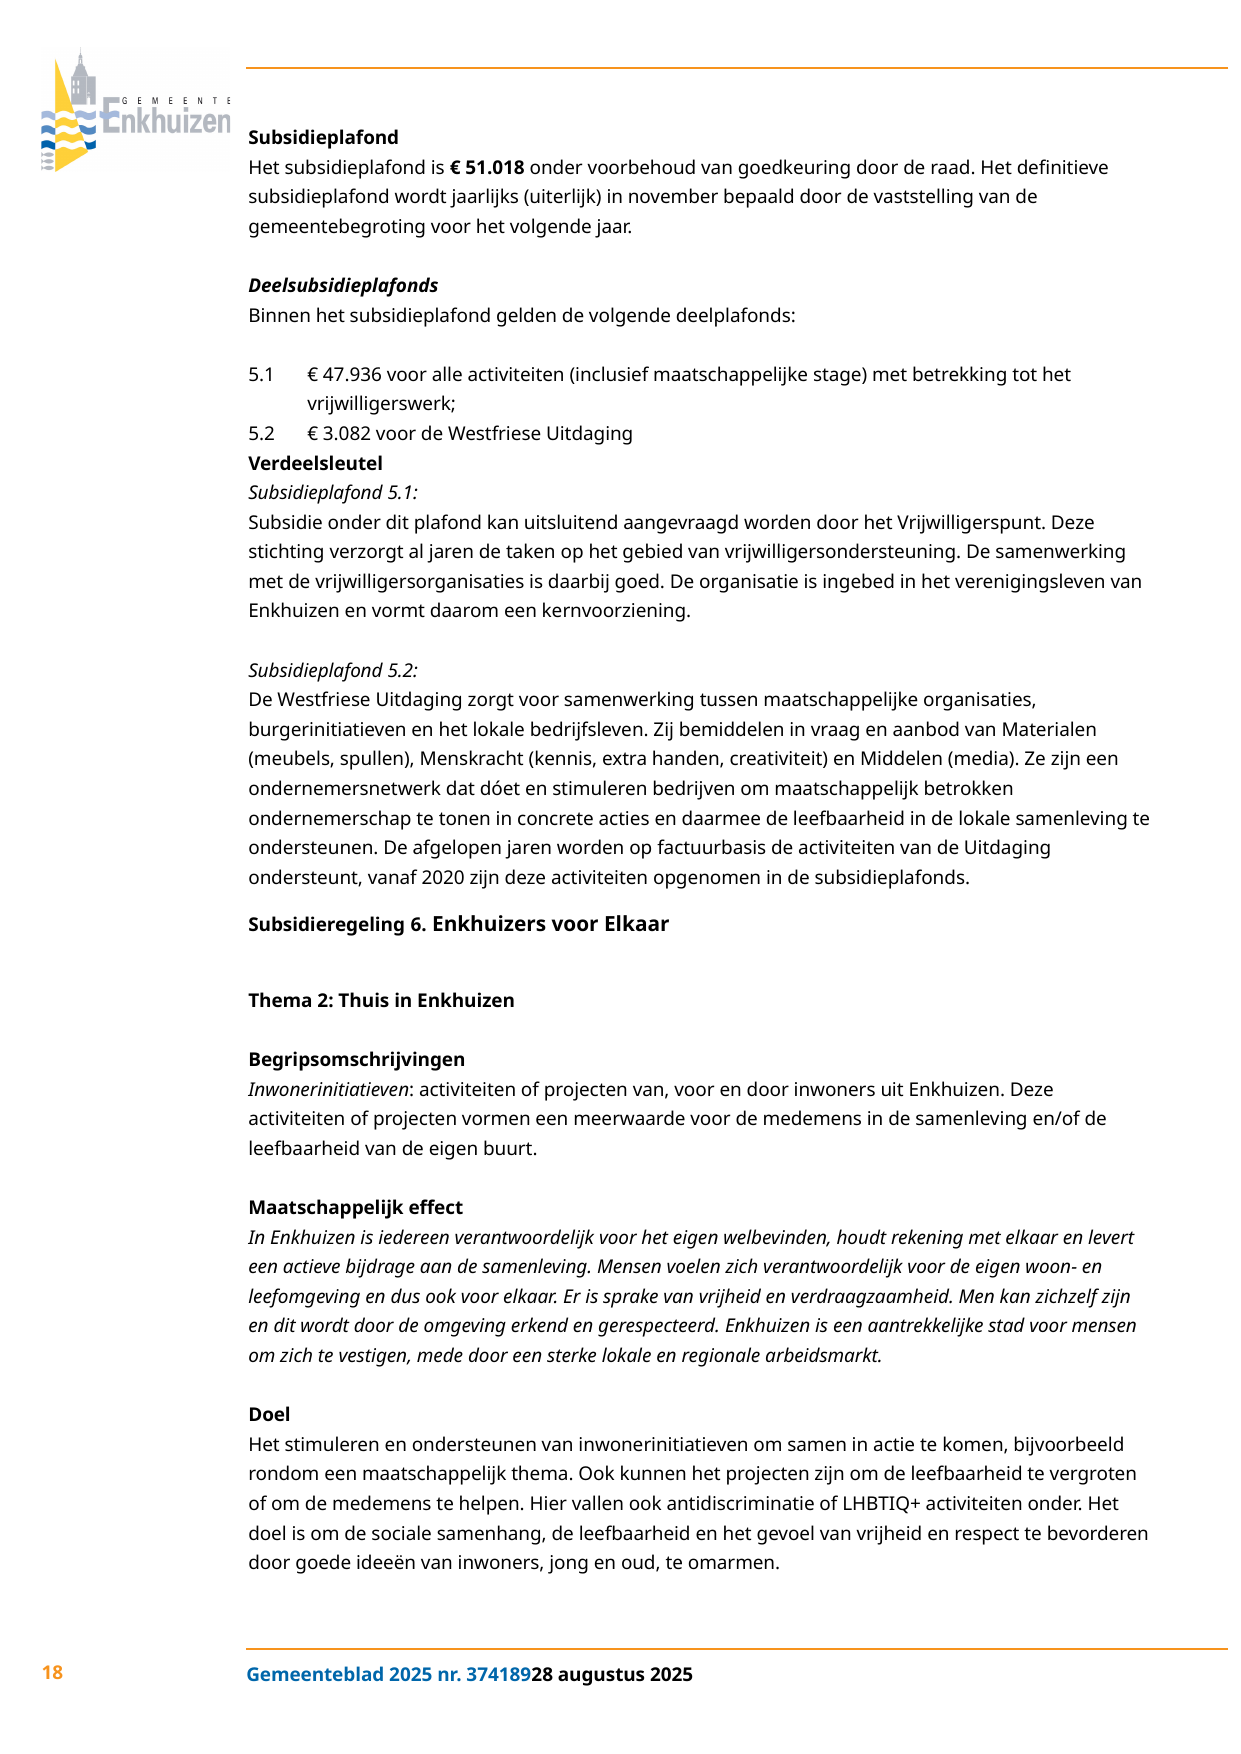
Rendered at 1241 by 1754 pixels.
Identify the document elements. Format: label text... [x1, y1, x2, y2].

text Subsidieplafond 5.2: [248, 657, 1152, 683]
picture [41, 47, 231, 172]
text Begripsomschrijvingen [248, 1046, 1152, 1072]
text Subsidieplafond 5.1: [248, 479, 1152, 505]
text Thema 2: Thuis in Enkhuizen [248, 987, 1152, 1013]
text Het stimuleren en ondersteunen van inwonerinitiatieven om samen in actie te komen, bijvoorbeeld rondom een maatschappelijk thema. Ook kunnen het projecten zijn om de leefbaarheid te vergroten of om de medemens te helpen. Hier vallen ook antidiscriminatie of LHBTIQ+ activiteiten onder. Het doel is om de sociale samenhang, de leefbaarheid en het gevoel van vrijheid en respect te bevorderen door goede ideeën van inwoners, jong en oud, te omarmen. [248, 1431, 1152, 1575]
text Doel [248, 1401, 1152, 1427]
list € 3.082 voor de Westfriese Uitdaging [248, 420, 1152, 446]
text Inwonerinitiatieven: activiteiten of projecten van, voor en door inwoners uit Enkhuizen. Deze activiteiten of projecten vormen een meerwaarde voor de medemens in de samenleving en/of de leefbaarheid van de eigen buurt. [248, 1076, 1152, 1161]
text De Westfriese Uitdaging zorgt voor samenwerking tussen maatschappelijke organisaties, burgerinitiatieven en het lokale bedrijfsleven. Zij bemiddelen in vraag en aanbod van Materialen (meubels, spullen), Menskracht (kennis, extra handen, creativiteit) en Middelen (media). Ze zijn een ondernemersnetwerk dat dóet en stimuleren bedrijven om maatschappelijk betrokken ondernemerschap te tonen in concrete acties en daarmee de leefbaarheid in de lokale samenleving te ondersteunen. De afgelopen jaren worden op factuurbasis de activiteiten van de Uitdaging ondersteunt, vanaf 2020 zijn deze activiteiten opgenomen in de subsidieplafonds. [248, 686, 1152, 890]
text Binnen het subsidieplafond gelden de volgende deelplafonds: [248, 302, 1152, 328]
text Subsidie onder dit plafond kan uitsluitend aangevraagd worden door het Vrijwilligerspunt. Deze stichting verzorgt al jaren de taken op het gebied van vrijwilligersondersteuning. De samenwerking met de vrijwilligersorganisaties is daarbij goed. De organisatie is ingebed in het verenigingsleven van Enkhuizen en vormt daarom een kernvoorziening. [248, 509, 1152, 623]
text Subsidieplafond [248, 124, 1152, 150]
text Maatschappelijk effect [248, 1194, 1152, 1220]
text Verdeelsleutel [248, 450, 1152, 476]
text Het subsidieplafond is € 51.018 onder voorbehoud van goedkeuring door de raad. Het definitieve subsidieplafond wordt jaarlijks (uiterlijk) in november bepaald door de vaststelling van de gemeentebegroting voor het volgende jaar. [248, 154, 1152, 239]
text Deelsubsidieplafonds [248, 272, 1152, 298]
text In Enkhuizen is iedereen verantwoordelijk voor het eigen welbevinden, houdt rekening met elkaar en levert een actieve bijdrage aan de samenleving. Mensen voelen zich verantwoordelijk voor de eigen woon- en leefomgeving en dus ook voor elkaar. Er is sprake van vrijheid en verdraagzaamheid. Men kan zichzelf zijn en dit wordt door de omgeving erkend en gerespecteerd. Enkhuizen is een aantrekkelijke stad voor mensen om zich te vestigen, mede door een sterke lokale en regionale arbeidsmarkt. [248, 1224, 1152, 1368]
list € 47.936 voor alle activiteiten (inclusief maatschappelijke stage) met betrekking tot het vrijwilligerswerk; [248, 361, 1152, 416]
text Subsidieregeling 6. Enkhuizers voor Elkaar [248, 909, 1152, 938]
